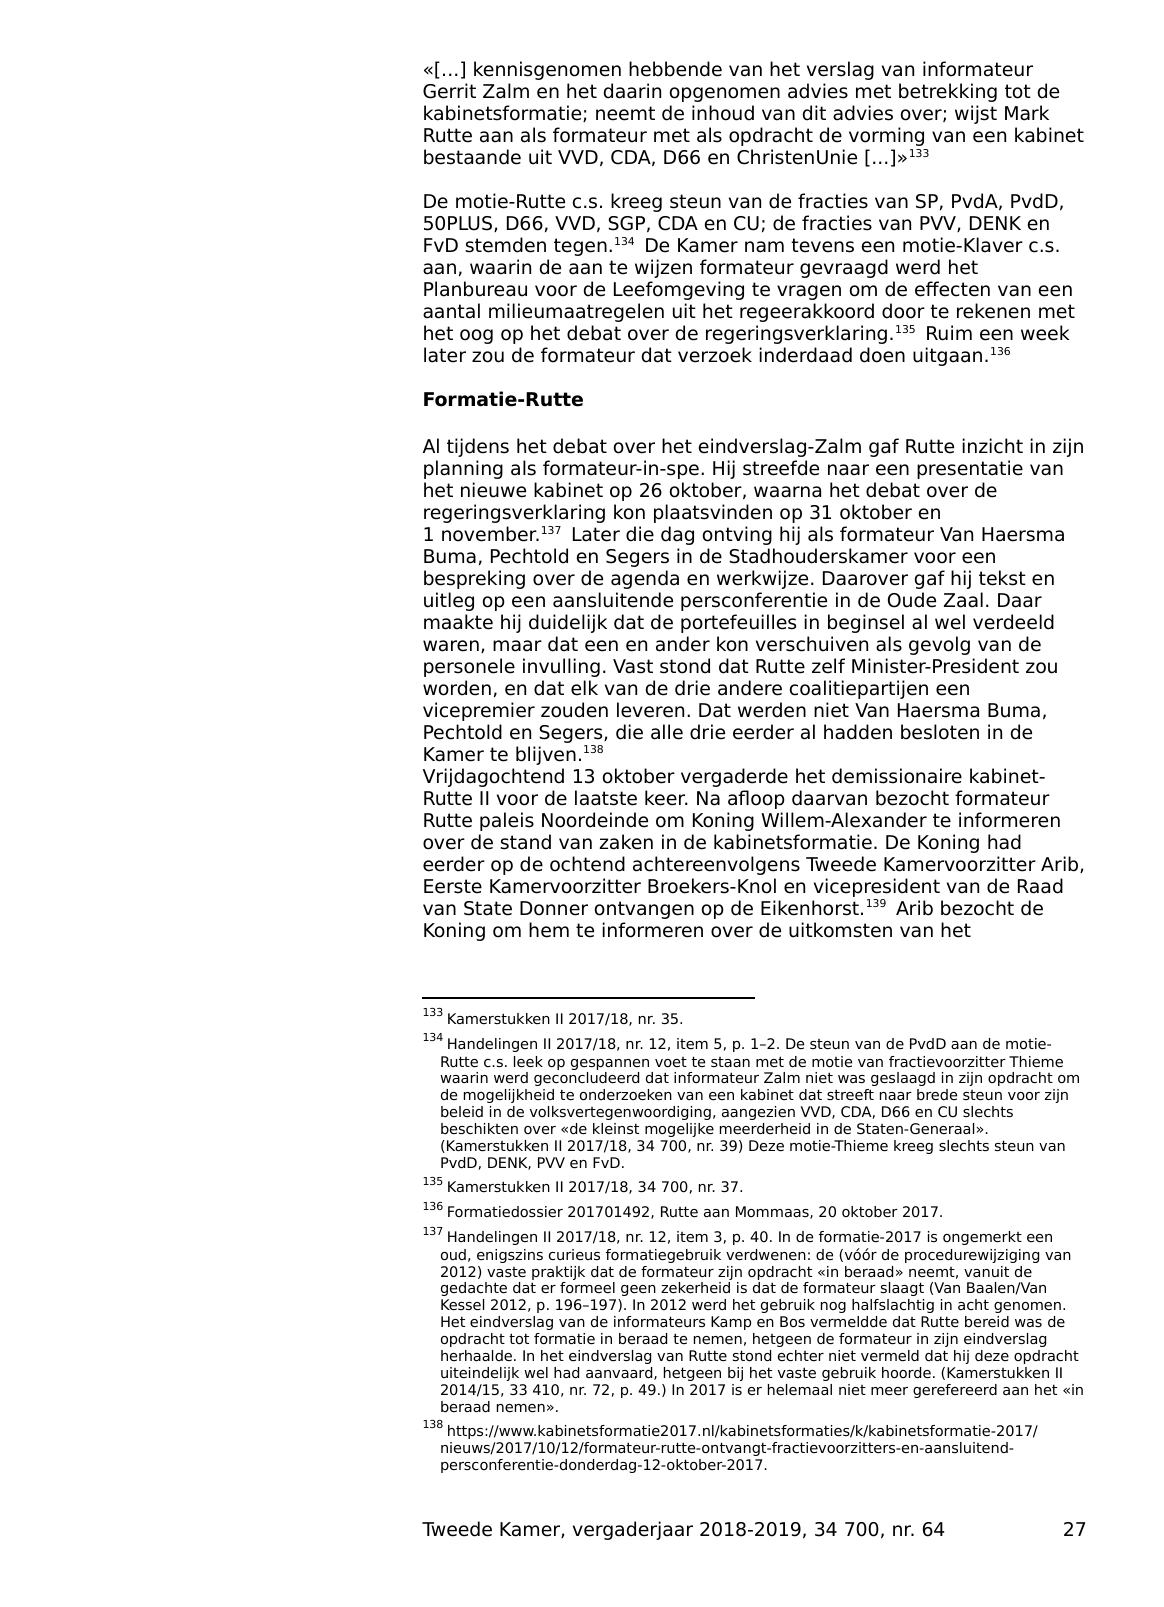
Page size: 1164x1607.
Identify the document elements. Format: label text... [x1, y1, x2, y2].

text Kamerstukken II 2017/18, 34 700, nr. 37. [422, 1175, 1087, 1197]
text Handelingen II 2017/18, nr. 12, item 5, p. 1–2. De steun van de PvdD aan de motie-Rutte c.s. leek op gespannen voet te staan met de motie van fractievoorzitter Thieme waarin werd geconcludeerd dat informateur Zalm niet was geslaagd in zijn opdracht om de mogelijkheid te onderzoeken van een kabinet dat streeft naar brede steun voor zijn beleid in de volksvertegenwoordiging, aangezien VVD, CDA, D66 en CU slechts beschikten over «de kleinst mogelijke meerderheid in de Staten-Generaal». (Kamerstukken II 2017/18, 34 700, nr. 39) Deze motie-Thieme kreeg slechts steun van PvdD, DENK, PVV en FvD. [422, 1032, 1087, 1172]
text Formatiedossier 201701492, Rutte aan Mommaas, 20 oktober 2017. [422, 1200, 1087, 1222]
text «[...] kennisgenomen hebbende van het verslag van informateur Gerrit Zalm en het daarin opgenomen advies met betrekking tot de kabinetsformatie; neemt de inhoud van dit advies over; wijst Mark Rutte aan als formateur met als opdracht de vorming van een kabinet bestaande uit VVD, CDA, D66 en ChristenUnie [...]» [422, 59, 1087, 169]
text Kamerstukken II 2017/18, nr. 35. [422, 1007, 1087, 1029]
text Vrijdagochtend 13 oktober vergaderde het demissionaire kabinet-Rutte II voor de laatste keer. Na afloop daarvan bezocht formateur Rutte paleis Noordeinde om Koning Willem-Alexander te informeren over de stand van zaken in de kabinetsformatie. De Koning had eerder op de ochtend achtereenvolgens Tweede Kamervoorzitter Arib, Eerste Kamervoorzitter Broekers-Knol en vicepresident van de Raad van State Donner ontvangen op de Eikenhorst. Arib bezocht de Koning om hem te informeren over de uitkomsten van het [422, 766, 1087, 942]
text Handelingen II 2017/18, nr. 12, item 3, p. 40. In de formatie-2017 is ongemerkt een oud, enigszins curieus formatiegebruik verdwenen: de (vóór de procedurewijziging van 2012) vaste praktijk dat de formateur zijn opdracht «in beraad» neemt, vanuit de gedachte dat er formeel geen zekerheid is dat de formateur slaagt (Van Baalen/Van Kessel 2012, p. 196–197). In 2012 werd het gebruik nog halfslachtig in acht genomen. Het eindverslag van de informateurs Kamp en Bos vermeldde dat Rutte bereid was de opdracht tot formatie in beraad te nemen, hetgeen de formateur in zijn eindverslag herhaalde. In het eindverslag van Rutte stond echter niet vermeld dat hij deze opdracht uiteindelijk wel had aanvaard, hetgeen bij het vaste gebruik hoorde. (Kamerstukken II 2014/15, 33 410, nr. 72, p. 49.) In 2017 is er helemaal niet meer gerefereerd aan het «in beraad nemen». [422, 1225, 1087, 1416]
text https://www.kabinetsformatie2017.nl/kabinetsformaties/k/kabinetsformatie-2017/nieuws/2017/10/12/formateur-rutte-ontvangt-fractievoorzitters-en-aansluitend-persconferentie-donderdag-12-oktober-2017. [422, 1418, 1087, 1474]
subtitle Formatie-Rutte [422, 389, 1087, 411]
text Al tijdens het debat over het eindverslag-Zalm gaf Rutte inzicht in zijn planning als formateur-in-spe. Hij streefde naar een presentatie van het nieuwe kabinet op 26 oktober, waarna het debat over de regeringsverklaring kon plaatsvinden op 31 oktober en 1 november. Later die dag ontving hij als formateur Van Haersma Buma, Pechtold en Segers in de Stadhouderskamer voor een bespreking over de agenda en werkwijze. Daarover gaf hij tekst en uitleg op een aansluitende persconferentie in de Oude Zaal. Daar maakte hij duidelijk dat de portefeuilles in beginsel al wel verdeeld waren, maar dat een en ander kon verschuiven als gevolg van de personele invulling. Vast stond dat Rutte zelf Minister-President zou worden, en dat elk van de drie andere coalitiepartijen een vicepremier zouden leveren. Dat werden niet Van Haersma Buma, Pechtold en Segers, die alle drie eerder al hadden besloten in de Kamer te blijven. [422, 436, 1087, 766]
text De motie-Rutte c.s. kreeg steun van de fracties van SP, PvdA, PvdD, 50PLUS, D66, VVD, SGP, CDA en CU; de fracties van PVV, DENK en FvD stemden tegen. De Kamer nam tevens een motie-Klaver c.s. aan, waarin de aan te wijzen formateur gevraagd werd het Planbureau voor de Leefomgeving te vragen om de effecten van een aantal milieumaatregelen uit het regeerakkoord door te rekenen met het oog op het debat over de regeringsverklaring. Ruim een week later zou de formateur dat verzoek inderdaad doen uitgaan. [422, 191, 1087, 367]
